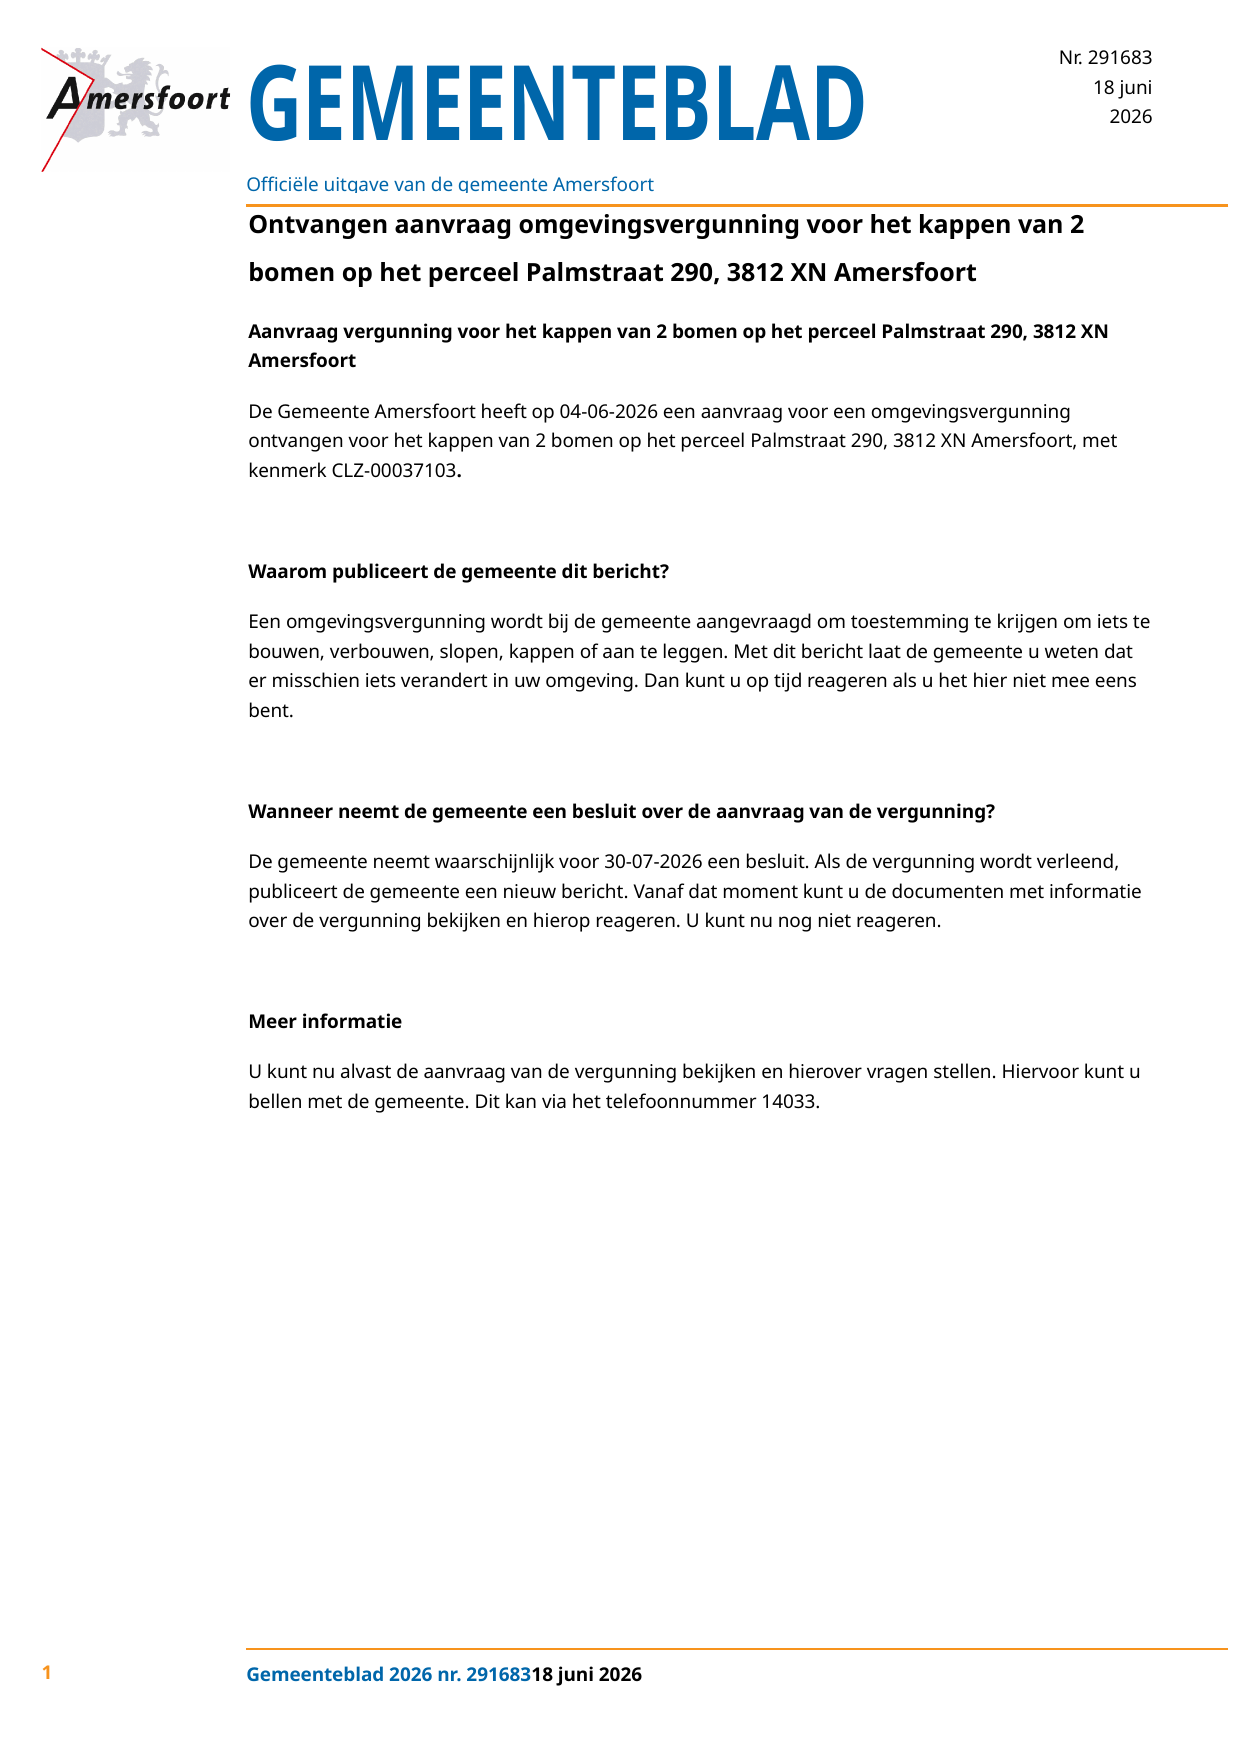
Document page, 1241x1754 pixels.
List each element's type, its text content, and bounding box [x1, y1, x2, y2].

picture [41, 47, 231, 172]
text Aanvraag vergunning voor het kappen van 2 bomen op het perceel Palmstraat 290, 3812 XN Amersfoort [248, 318, 1152, 373]
text Meer informatie [248, 1008, 1152, 1034]
text Waarom publiceert de gemeente dit bericht? [248, 558, 1152, 584]
text U kunt nu alvast de aanvraag van de vergunning bekijken en hierover vragen stellen. Hiervoor kunt u bellen met de gemeente. Dit kan via het telefoonnummer 14033. [248, 1059, 1152, 1114]
text De gemeente neemt waarschijnlijk voor 30-07-2026 een besluit. Als de vergunning wordt verleend, publiceert de gemeente een nieuw bericht. Vanaf dat moment kunt u de documenten met informatie over de vergunning bekijken en hierop reageren. U kunt nu nog niet reageren. [248, 848, 1152, 933]
text Ontvangen aanvraag omgevingsvergunning voor het kappen van 2 bomen op het perceel Palmstraat 290, 3812 XN Amersfoort [248, 207, 1152, 288]
text De Gemeente Amersfoort heeft op 04-06-2026 een aanvraag voor een omgevingsvergunning ontvangen voor het kappen van 2 bomen op het perceel Palmstraat 290, 3812 XN Amersfoort, met kenmerk CLZ-00037103. [248, 398, 1152, 483]
text Wanneer neemt de gemeente een besluit over de aanvraag van de vergunning? [248, 798, 1152, 824]
text Een omgevingsvergunning wordt bij de gemeente aangevraagd om toestemming te krijgen om iets te bouwen, verbouwen, slopen, kappen of aan te leggen. Met dit bericht laat de gemeente u weten dat er misschien iets verandert in uw omgeving. Dan kunt u op tijd reageren als u het hier niet mee eens bent. [248, 608, 1152, 723]
